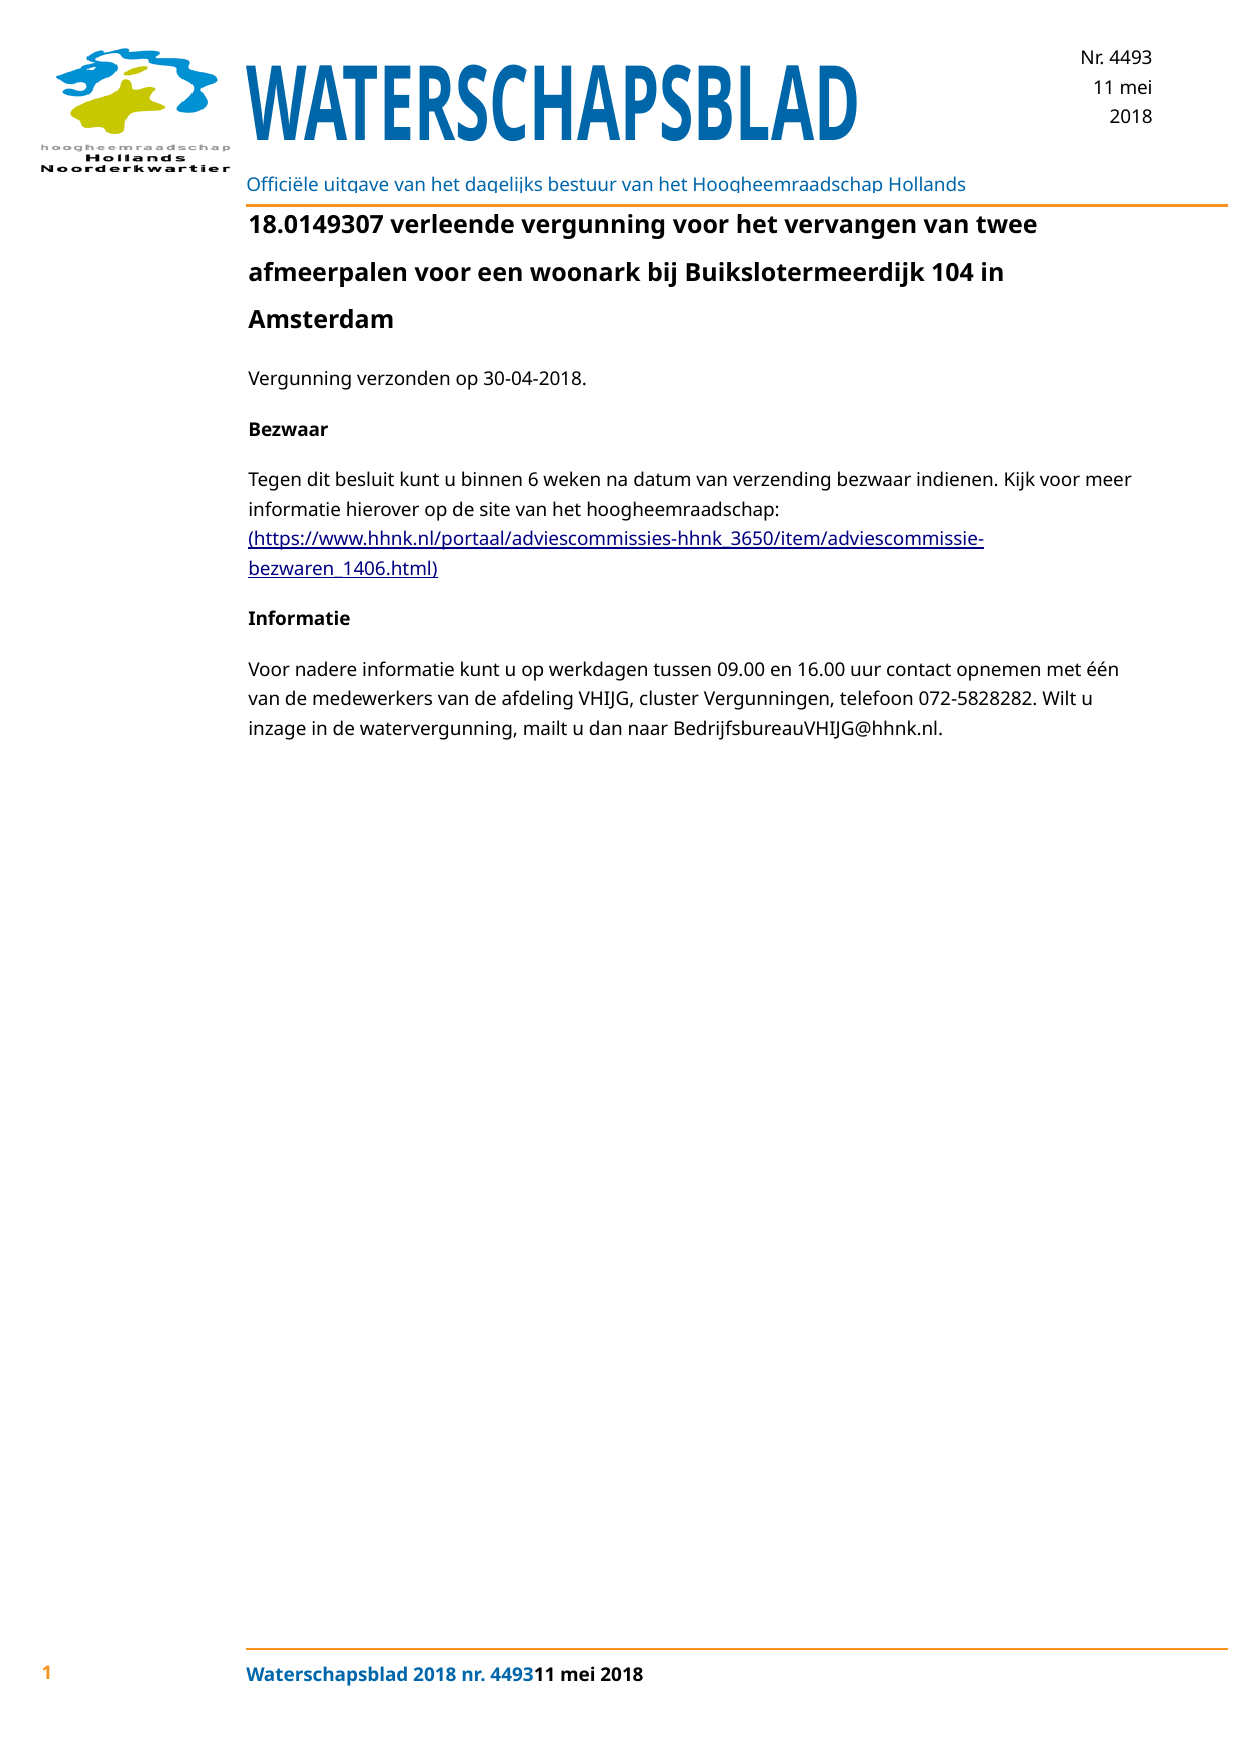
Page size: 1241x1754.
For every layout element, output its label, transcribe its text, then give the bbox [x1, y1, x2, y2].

picture [41, 47, 231, 172]
text Bezwaar [248, 416, 1152, 442]
text Tegen dit besluit kunt u binnen 6 weken na datum van verzending bezwaar indienen. Kijk voor meer informatie hierover op de site van het hoogheemraadschap: (https://www.hhnk.nl/portaal/adviescommissies-hhnk_3650/item/adviescommissie-bezwaren_1406.html) [248, 466, 1152, 581]
text Voor nadere informatie kunt u op werkdagen tussen 09.00 en 16.00 uur contact opnemen met één van de medewerkers van de afdeling VHIJG, cluster Vergunningen, telefoon 072-5828282. Wilt u inzage in de watervergunning, mailt u dan naar BedrijfsbureauVHIJG@hhnk.nl. [248, 656, 1152, 741]
text Informatie [248, 606, 1152, 631]
text 18.0149307 verleende vergunning voor het vervangen van twee afmeerpalen voor een woonark bij Buikslotermeerdijk 104 in Amsterdam [248, 207, 1152, 336]
text Vergunning verzonden op 30-04-2018. [248, 366, 1152, 391]
